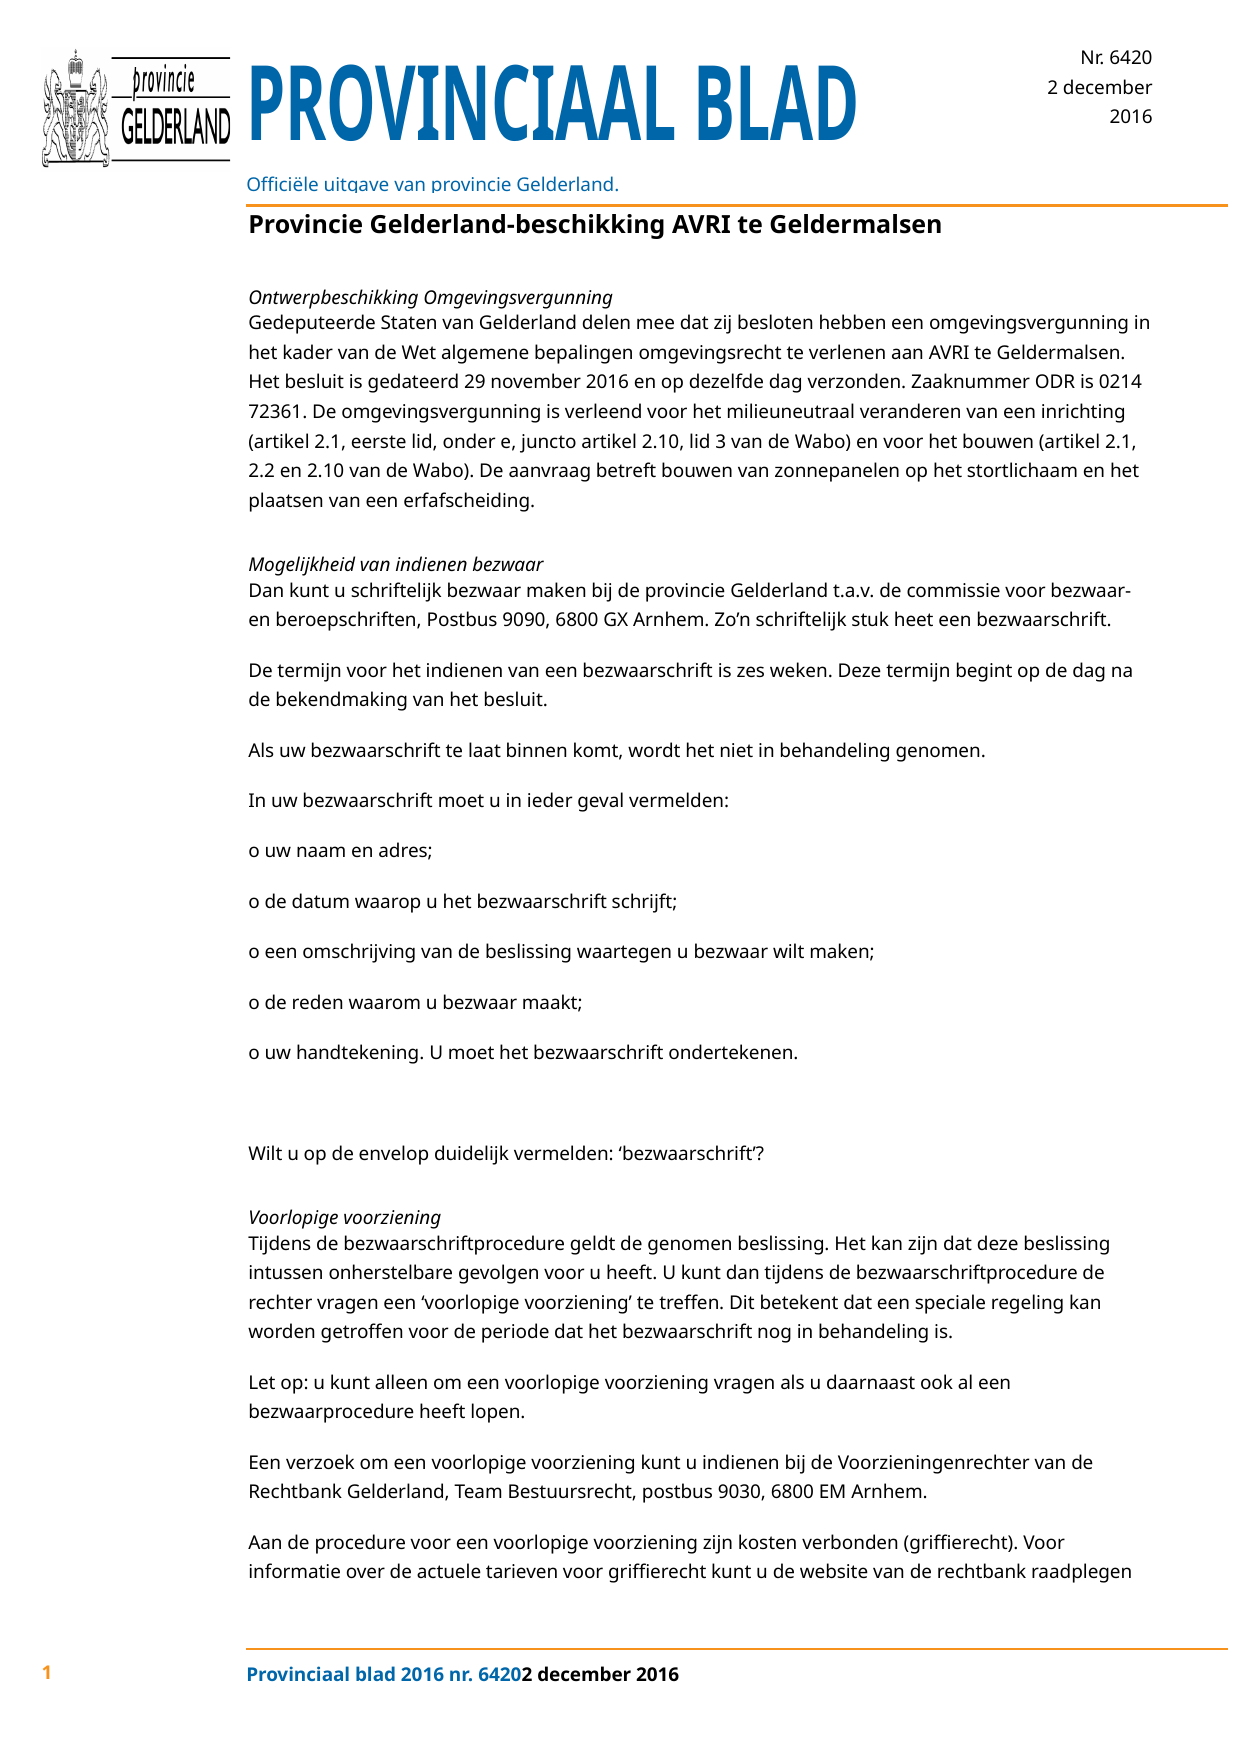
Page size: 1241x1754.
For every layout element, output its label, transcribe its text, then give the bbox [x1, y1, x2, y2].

text Mogelijkheid van indienen bezwaar [248, 551, 1152, 577]
text o uw naam en adres; [248, 838, 1152, 863]
text Tijdens de bezwaarschriftprocedure geldt de genomen beslissing. Het kan zijn dat deze beslissing intussen onherstelbare gevolgen voor u heeft. U kunt dan tijdens de bezwaarschriftprocedure de rechter vragen een ‘voorlopige voorziening’ te treffen. Dit betekent dat een speciale regeling kan worden getroffen voor de periode dat het bezwaarschrift nog in behandeling is. [248, 1230, 1152, 1344]
text Voorlopige voorziening [248, 1204, 1152, 1230]
text Wilt u op de envelop duidelijk vermelden: ‘bezwaarschrift’? [248, 1140, 1152, 1166]
text o een omschrijving van de beslissing waartegen u bezwaar wilt maken; [248, 938, 1152, 964]
text Een verzoek om een voorlopige voorziening kunt u indienen bij de Voorzieningenrechter van de Rechtbank Gelderland, Team Bestuursrecht, postbus 9030, 6800 EM Arnhem. [248, 1449, 1152, 1504]
text Dan kunt u schriftelijk bezwaar maken bij de provincie Gelderland t.a.v. de commissie voor bezwaar- en beroepschriften, Postbus 9090, 6800 GX Arnhem. Zo’n schriftelijk stuk heet een bezwaarschrift. [248, 577, 1152, 632]
text Gedeputeerde Staten van Gelderland delen mee dat zij besloten hebben een omgevingsvergunning in het kader van de Wet algemene bepalingen omgevingsrecht te verlenen aan AVRI te Geldermalsen. Het besluit is gedateerd 29 november 2016 en op dezelfde dag verzonden. Zaaknummer ODR is 0214 72361. De omgevingsvergunning is verleend voor het milieuneutraal veranderen van een inrichting (artikel 2.1, eerste lid, onder e, juncto artikel 2.10, lid 3 van de Wabo) en voor het bouwen (artikel 2.1, 2.2 en 2.10 van de Wabo). De aanvraag betreft bouwen van zonnepanelen op het stortlichaam en het plaatsen van een erfafscheiding. [248, 309, 1152, 513]
text Let op: u kunt alleen om een voorlopige voorziening vragen als u daarnaast ook al een bezwaarprocedure heeft lopen. [248, 1369, 1152, 1424]
text o de datum waarop u het bezwaarschrift schrijft; [248, 888, 1152, 914]
text De termijn voor het indienen van een bezwaarschrift is zes weken. Deze termijn begint op de dag na de bekendmaking van het besluit. [248, 657, 1152, 712]
picture [41, 47, 231, 172]
text o uw handtekening. U moet het bezwaarschrift ondertekenen. [248, 1039, 1152, 1065]
text Provincie Gelderland-beschikking AVRI te Geldermalsen [248, 207, 1152, 241]
text Als uw bezwaarschrift te laat binnen komt, wordt het niet in behandeling genomen. [248, 737, 1152, 762]
text Ontwerpbeschikking Omgevingsvergunning [248, 284, 1152, 309]
text In uw bezwaarschrift moet u in ieder geval vermelden: [248, 787, 1152, 813]
text o de reden waarom u bezwaar maakt; [248, 989, 1152, 1014]
text Aan de procedure voor een voorlopige voorziening zijn kosten verbonden (griffierecht). Voor informatie over de actuele tarieven voor griffierecht kunt u de website van de rechtbank raadplegen [248, 1529, 1152, 1584]
